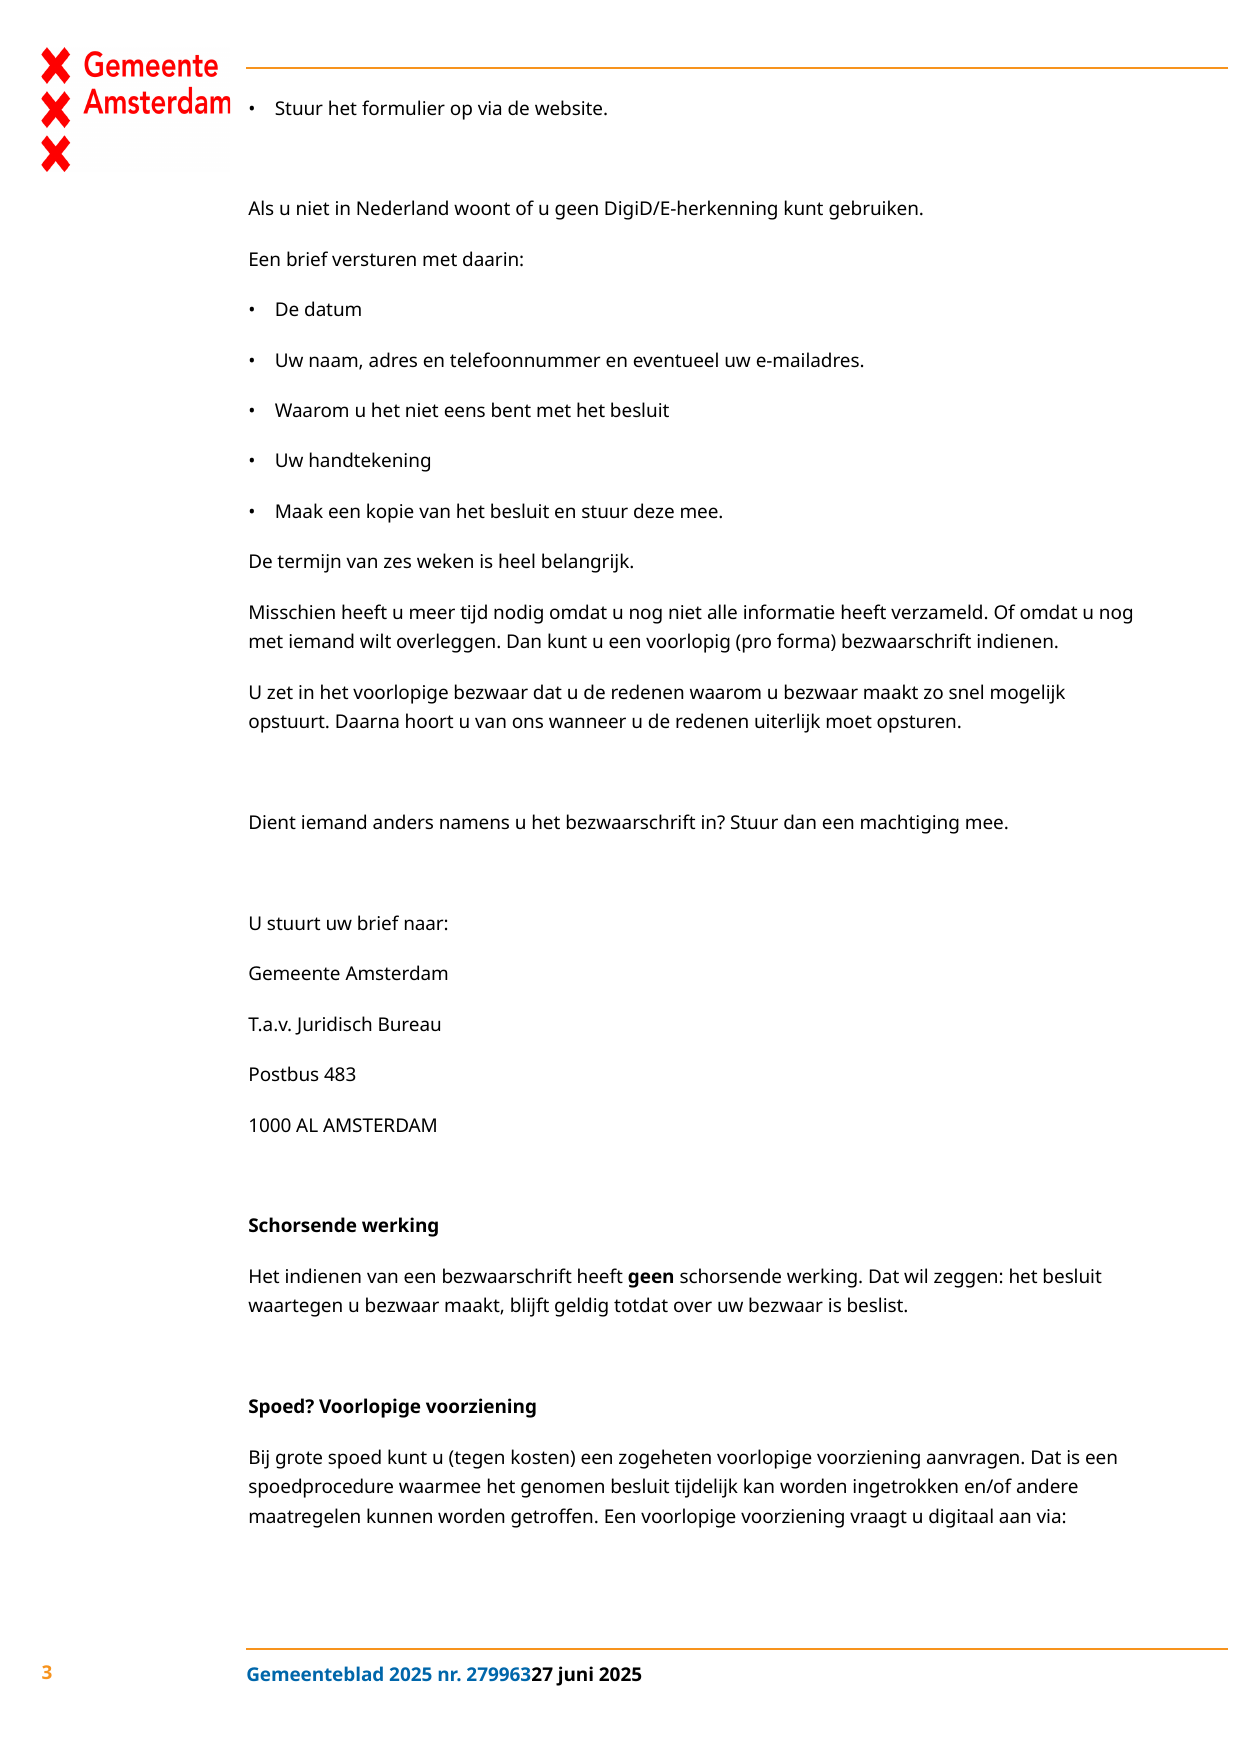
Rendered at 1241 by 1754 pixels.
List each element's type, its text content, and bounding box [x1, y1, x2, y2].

text • De datum [248, 296, 1152, 322]
text Misschien heeft u meer tijd nodig omdat u nog niet alle informatie heeft verzameld. Of omdat u nog met iemand wilt overleggen. Dan kunt u een voorlopig (pro forma) bezwaarschrift indienen. [248, 599, 1152, 654]
text Gemeente Amsterdam [248, 961, 1152, 986]
text • Maak een kopie van het besluit en stuur deze mee. [248, 498, 1152, 524]
text Schorsende werking [248, 1213, 1152, 1238]
text Spoed? Voorlopige voorziening [248, 1393, 1152, 1419]
text • Uw handtekening [248, 448, 1152, 473]
text 1000 AL AMSTERDAM [248, 1112, 1152, 1138]
text U stuurt uw brief naar: [248, 910, 1152, 936]
text U zet in het voorlopige bezwaar dat u de redenen waarom u bezwaar maakt zo snel mogelijk opstuurt. Daarna hoort u van ons wanneer u de redenen uiterlijk moet opsturen. [248, 679, 1152, 734]
text T.a.v. Juridisch Bureau [248, 1011, 1152, 1037]
text De termijn van zes weken is heel belangrijk. [248, 548, 1152, 574]
text Als u niet in Nederland woont of u geen DigiD/E-herkenning kunt gebruiken. [248, 196, 1152, 221]
text Postbus 483 [248, 1061, 1152, 1087]
text Dient iemand anders namens u het bezwaarschrift in? Stuur dan een machtiging mee. [248, 809, 1152, 835]
picture [41, 47, 231, 172]
text Een brief versturen met daarin: [248, 246, 1152, 272]
text • Waarom u het niet eens bent met het besluit [248, 397, 1152, 423]
text Bij grote spoed kunt u (tegen kosten) een zogeheten voorlopige voorziening aanvragen. Dat is een spoedprocedure waarmee het genomen besluit tijdelijk kan worden ingetrokken en/of andere maatregelen kunnen worden getroffen. Een voorlopige voorziening vraagt u digitaal aan via: [248, 1444, 1152, 1529]
text • Uw naam, adres en telefoonnummer en eventueel uw e-mailadres. [248, 347, 1152, 373]
text • Stuur het formulier op via de website. [248, 95, 1152, 121]
text Het indienen van een bezwaarschrift heeft geen schorsende werking. Dat wil zeggen: het besluit waartegen u bezwaar maakt, blijft geldig totdat over uw bezwaar is beslist. [248, 1263, 1152, 1318]
